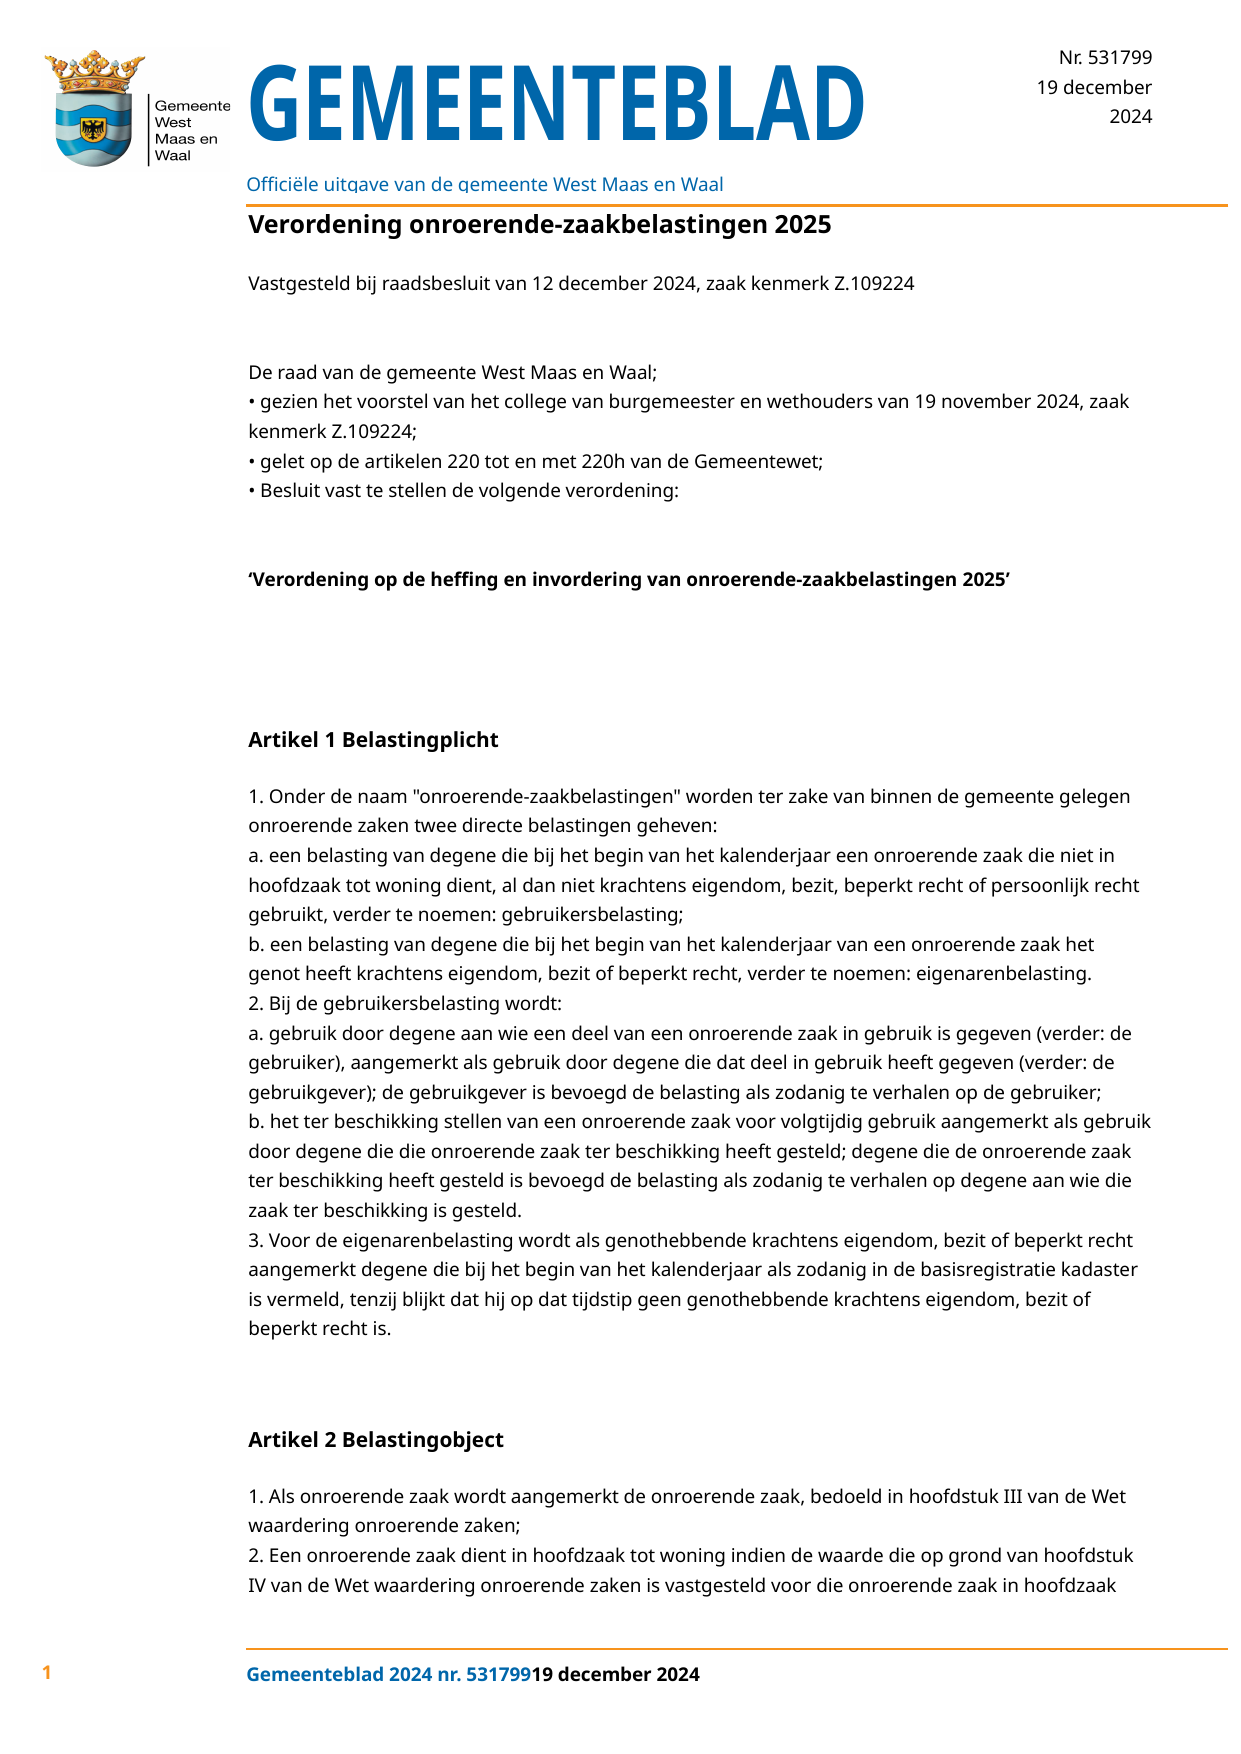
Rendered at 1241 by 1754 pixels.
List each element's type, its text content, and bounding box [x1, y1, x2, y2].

text De raad van de gemeente West Maas en Waal; [248, 359, 1152, 385]
text Artikel 1 Belastingplicht [248, 725, 1152, 753]
text a. een belasting van degene die bij het begin van het kalenderjaar een onroerende zaak die niet in hoofdzaak tot woning dient, al dan niet krachtens eigendom, bezit, beperkt recht of persoonlijk recht gebruikt, verder te noemen: gebruikersbelasting; [248, 842, 1152, 927]
text ‘Verordening op de heffing en invordering van onroerende-zaakbelastingen 2025’ [248, 566, 1152, 592]
text 1. Als onroerende zaak wordt aangemerkt de onroerende zaak, bedoeld in hoofdstuk III van de Wet waardering onroerende zaken; [248, 1483, 1152, 1538]
text 1. Onder de naam "onroerende-zaakbelastingen" worden ter zake van binnen de gemeente gelegen onroerende zaken twee directe belastingen geheven: [248, 783, 1152, 838]
text 3. Voor de eigenarenbelasting wordt als genothebbende krachtens eigendom, bezit of beperkt recht aangemerkt degene die bij het begin van het kalenderjaar als zodanig in de basisregistratie kadaster is vermeld, tenzij blijkt dat hij op dat tijdstip geen genothebbende krachtens eigendom, bezit of beperkt recht is. [248, 1227, 1152, 1341]
picture [41, 47, 231, 172]
text b. een belasting van degene die bij het begin van het kalenderjaar van een onroerende zaak het genot heeft krachtens eigendom, bezit of beperkt recht, verder te noemen: eigenarenbelasting. [248, 931, 1152, 986]
text Vastgesteld bij raadsbesluit van 12 december 2024, zaak kenmerk Z.109224 [248, 270, 1152, 296]
text Verordening onroerende-zaakbelastingen 2025 [248, 207, 1152, 241]
text 2. Bij de gebruikersbelasting wordt: [248, 990, 1152, 1016]
text a. gebruik door degene aan wie een deel van een onroerende zaak in gebruik is gegeven (verder: de gebruiker), aangemerkt als gebruik door degene die dat deel in gebruik heeft gegeven (verder: de gebruikgever); de gebruikgever is bevoegd de belasting als zodanig te verhalen op de gebruiker; [248, 1020, 1152, 1104]
text Artikel 2 Belastingobject [248, 1425, 1152, 1453]
text 2. Een onroerende zaak dient in hoofdzaak tot woning indien de waarde die op grond van hoofdstuk IV van de Wet waardering onroerende zaken is vastgesteld voor die onroerende zaak in hoofdzaak [248, 1542, 1152, 1598]
text • gezien het voorstel van het college van burgemeester en wethouders van 19 november 2024, zaak kenmerk Z.109224; [248, 389, 1152, 444]
text • Besluit vast te stellen de volgende verordening: [248, 477, 1152, 503]
text b. het ter beschikking stellen van een onroerende zaak voor volgtijdig gebruik aangemerkt als gebruik door degene die die onroerende zaak ter beschikking heeft gesteld; degene die de onroerende zaak ter beschikking heeft gesteld is bevoegd de belasting als zodanig te verhalen op degene aan wie die zaak ter beschikking is gesteld. [248, 1108, 1152, 1223]
text • gelet op de artikelen 220 tot en met 220h van de Gemeentewet; [248, 448, 1152, 473]
